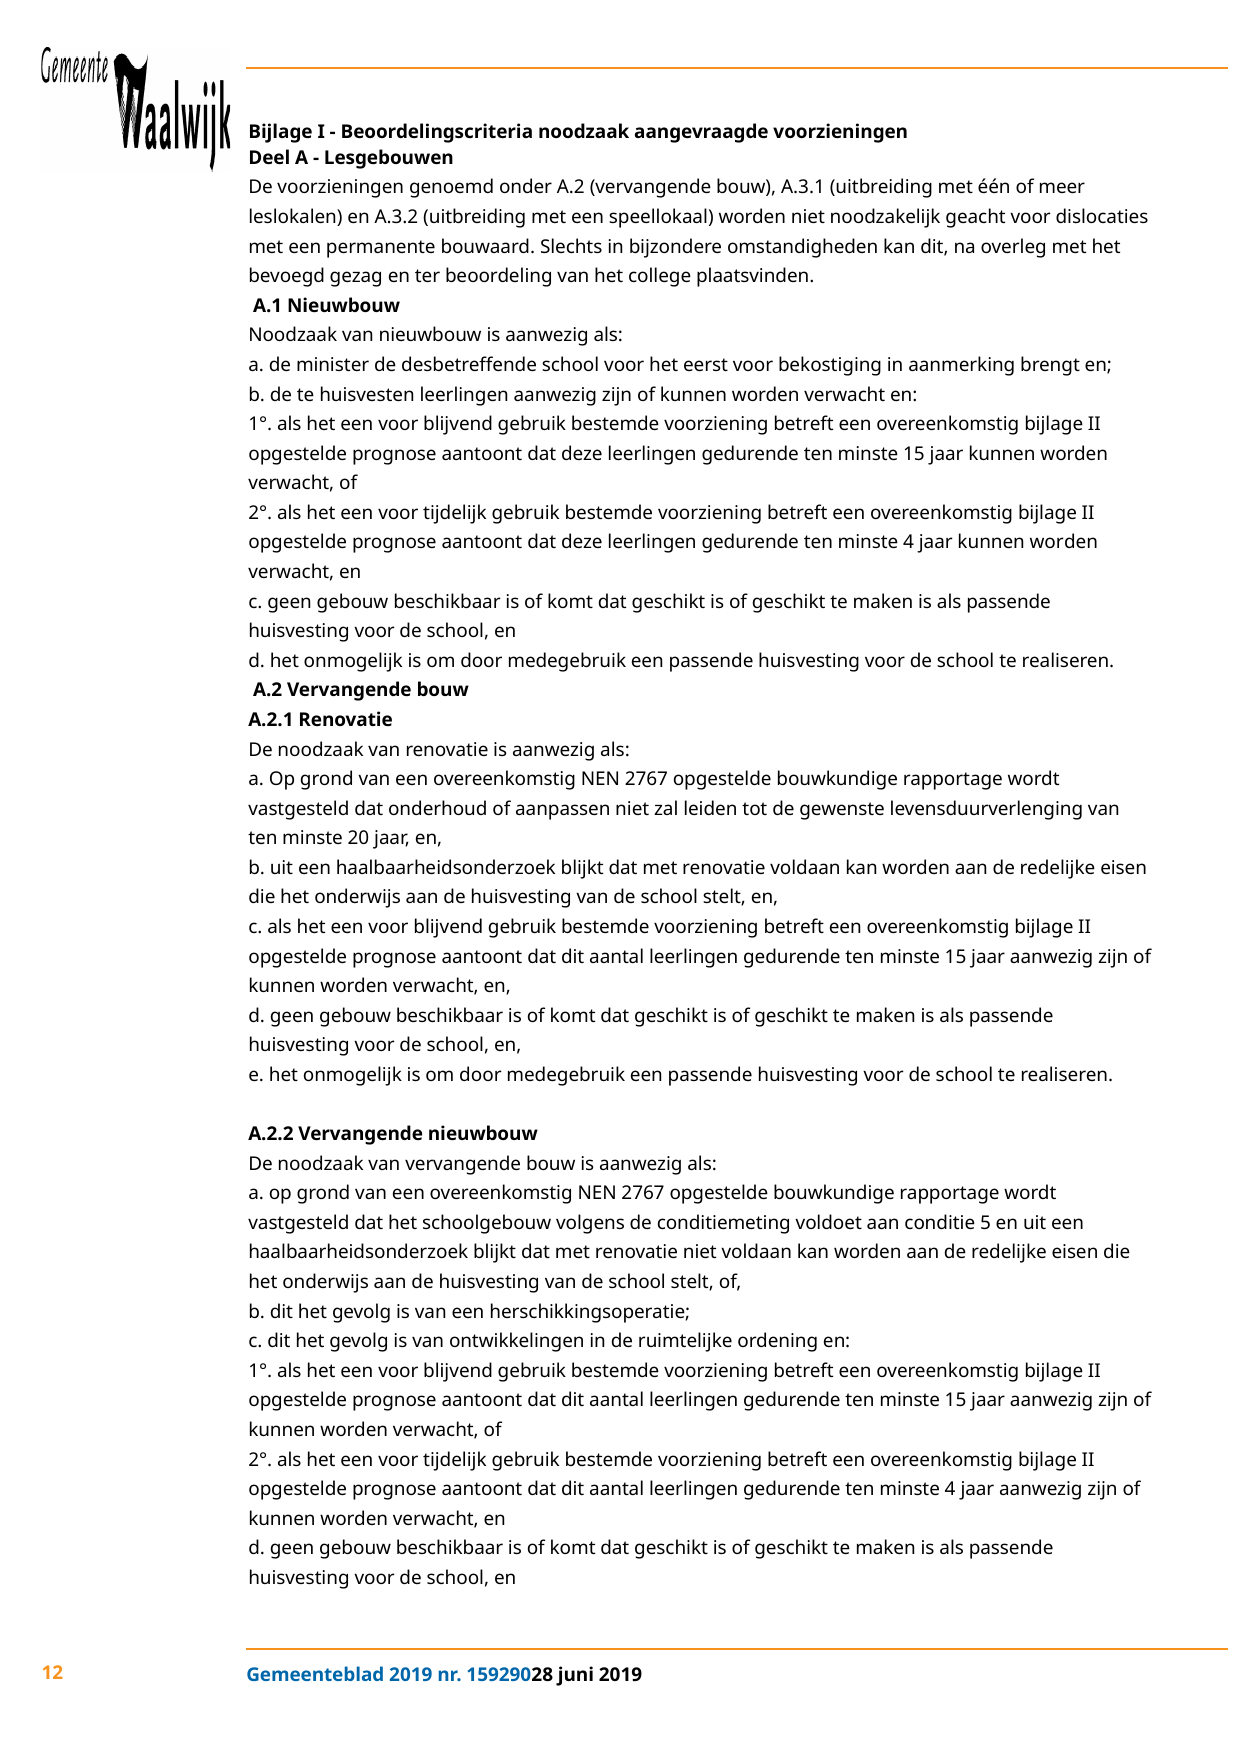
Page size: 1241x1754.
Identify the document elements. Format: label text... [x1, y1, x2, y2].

text d. geen gebouw beschikbaar is of komt dat geschikt is of geschikt te maken is als passende huisvesting voor de school, en, [248, 1002, 1152, 1057]
text a. op grond van een overeenkomstig NEN 2767 opgestelde bouwkundige rapportage wordt vastgesteld dat het schoolgebouw volgens de conditiemeting voldoet aan conditie 5 en uit een haalbaarheidsonderzoek blijkt dat met renovatie niet voldaan kan worden aan de redelijke eisen die het onderwijs aan de huisvesting van de school stelt, of, [248, 1179, 1152, 1294]
text A.2.2 Vervangende nieuwbouw [248, 1120, 1152, 1146]
text a. de minister de desbetreffende school voor het eerst voor bekostiging in aanmerking brengt en; [248, 351, 1152, 377]
text 2°. als het een voor tijdelijk gebruik bestemde voorziening betreft een overeenkomstig bijlage II opgestelde prognose aantoont dat deze leerlingen gedurende ten minste 4 jaar kunnen wor­den verwacht, en [248, 499, 1152, 584]
text b. de te huisvesten leerlingen aanwezig zijn of kunnen worden verwacht en: [248, 381, 1152, 407]
text 2°. als het een voor tijdelijk gebruik bestemde voorziening betreft een overeenkomstig bijlage II opgestelde prognose aantoont dat dit aantal leerlingen gedurende ten minste 4 jaar aanwezig zijn of kunnen worden verwacht, en [248, 1446, 1152, 1531]
text b. dit het gevolg is van een herschikkingsoperatie; [248, 1298, 1152, 1324]
picture [41, 47, 231, 172]
text A.1 Nieuwbouw [248, 292, 1152, 318]
text 1°. als het een voor blijvend gebruik bestemde voorziening betreft een overeenkomstig bijlage II opgestelde prognose aantoont dat dit aantal leerlingen gedurende ten minste 15 jaar aanwezig zijn of kunnen worden verwacht, of [248, 1357, 1152, 1442]
text Noodzaak van nieuwbouw is aanwezig als: [248, 322, 1152, 347]
text d. geen gebouw beschikbaar is of komt dat geschikt is of geschikt te maken is als passende huisvesting voor de school, en [248, 1534, 1152, 1590]
text De noodzaak van renovatie is aanwezig als: [248, 736, 1152, 762]
text c. dit het gevolg is van ontwikkelingen in de ruimtelijke ordening en: [248, 1327, 1152, 1353]
text e. het onmogelijk is om door medegebruik een passende huisvesting voor de school te realiseren. [248, 1061, 1152, 1087]
text Deel A - Lesgebouwen [248, 144, 1152, 170]
text Bijlage I - Beoordelingscriteria noodzaak aangevraagde voorzieningen [248, 116, 1152, 144]
text b. uit een haalbaarheidsonderzoek blijkt dat met renovatie voldaan kan worden aan de redelijke eisen die het onderwijs aan de huisvesting van de school stelt, en, [248, 854, 1152, 909]
text De voorzieningen genoemd onder A.2 (vervangende bouw), A.3.1 (uitbreiding met één of meer leslokalen) en A.3.2 (uitbreiding met een speellokaal) worden niet noodzakelijk geacht voor dislocaties met een permanente bouwaard. Slechts in bijzondere omstandigheden kan dit, na overleg met het bevoegd gezag en ter beoordeling van het college plaatsvinden. [248, 174, 1152, 288]
text d. het onmogelijk is om door medegebruik een passende huis­vesting voor de school te realiseren. [248, 647, 1152, 673]
text De noodzaak van vervangende bouw is aanwezig als: [248, 1150, 1152, 1176]
text a. Op grond van een overeenkomstig NEN 2767 opgestelde bouwkundige rapportage wordt vastgesteld dat onderhoud of aanpassen niet zal leiden tot de gewenste levensduurverlenging van ten minste 20 jaar, en, [248, 765, 1152, 850]
text A.2.1 Renovatie [248, 706, 1152, 732]
text c. als het een voor blijvend gebruik bestemde voorziening betreft een overeenkomstig bijlage II opgestelde prognose aantoont dat dit aantal leerlingen gedurende ten minste 15 jaar aanwezig zijn of kunnen worden verwacht, en, [248, 913, 1152, 998]
text c. geen gebouw beschikbaar is of komt dat geschikt is of geschikt te maken is als passende huisvesting voor de school, en [248, 588, 1152, 643]
text 1°. als het een voor blijvend gebruik bestemde voorziening betreft een overeenkomstig bijlage II opgestelde prognose aantoont dat deze leerlingen gedurende ten minste 15 jaar kunnen worden verwacht, of [248, 410, 1152, 495]
text A.2 Vervangende bouw [248, 677, 1152, 702]
